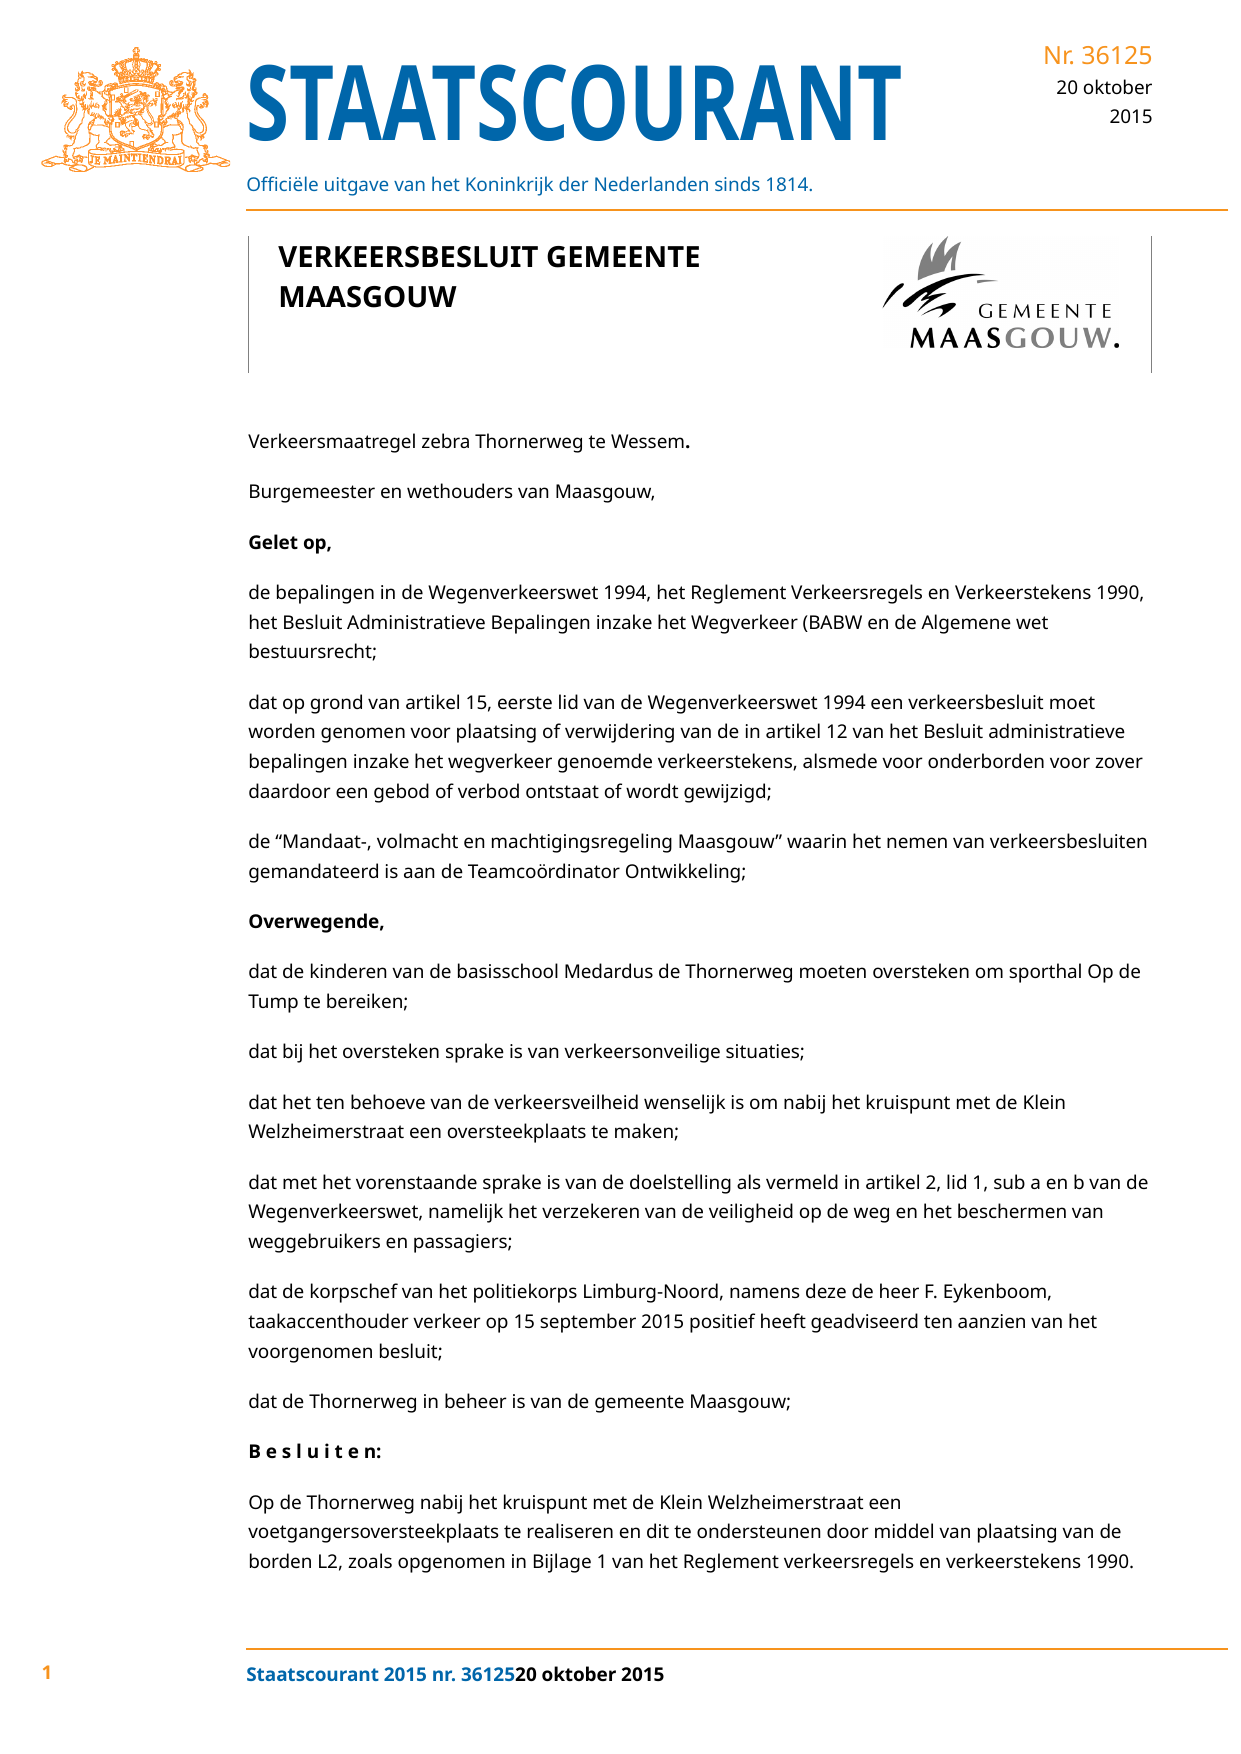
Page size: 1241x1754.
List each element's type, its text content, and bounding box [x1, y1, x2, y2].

text Burgemeester en wethouders van Maasgouw, [248, 479, 1152, 504]
text Overwegende, [248, 908, 1152, 934]
text dat bij het oversteken sprake is van verkeersonveilige situaties; [248, 1039, 1152, 1064]
text Op de Thornerweg nabij het kruispunt met de Klein Welzheimerstraat een voetgangersoversteekplaats te realiseren en dit te ondersteunen door middel van plaatsing van de borden L2, zoals opgenomen in Bijlage 1 van het Reglement verkeersregels en verkeerstekens 1990. [248, 1489, 1152, 1574]
picture [882, 236, 1119, 348]
text dat de kinderen van de basisschool Medardus de Thornerweg moeten oversteken om sporthal Op de Tump te bereiken; [248, 959, 1152, 1014]
table_header [850, 236, 1151, 373]
text Verkeersmaatregel zebra Thornerweg te Wessem. [248, 428, 1152, 454]
text Gelet op, [248, 529, 1152, 555]
text B e s l u i t e n: [248, 1439, 1152, 1464]
text dat de korpschef van het politiekorps Limburg-Noord, namens deze de heer F. Eykenboom, taakaccenthouder verkeer op 15 september 2015 positief heeft geadviseerd ten aanzien van het voorgenomen besluit; [248, 1279, 1152, 1363]
text dat op grond van artikel 15, eerste lid van de Wegenverkeerswet 1994 een verkeersbesluit moet worden genomen voor plaatsing of verwijdering van de in artikel 12 van het Besluit administratieve bepalingen inzake het wegverkeer genoemde verkeerstekens, alsmede voor onderborden voor zover daardoor een gebod of verbod ontstaat of wordt gewijzigd; [248, 689, 1152, 803]
table_header VERKEERSBESLUIT GEMEENTE MAASGOUW [249, 236, 850, 373]
text dat met het vorenstaande sprake is van de doelstelling als vermeld in artikel 2, lid 1, sub a en b van de Wegenverkeerswet, namelijk het verzekeren van de veiligheid op de weg en het beschermen van weggebruikers en passagiers; [248, 1169, 1152, 1254]
text de bepalingen in de Wegenverkeerswet 1994, het Reglement Verkeersregels en Verkeerstekens 1990, het Besluit Administratieve Bepalingen inzake het Wegverkeer (BABW en de Algemene wet bestuursrecht; [248, 579, 1152, 664]
text dat het ten behoeve van de verkeersveilheid wenselijk is om nabij het kruispunt met de Klein Welzheimerstraat een oversteekplaats te maken; [248, 1089, 1152, 1144]
text dat de Thornerweg in beheer is van de gemeente Maasgouw; [248, 1388, 1152, 1414]
text de “Mandaat-, volmacht en machtigingsregeling Maasgouw” waarin het nemen van verkeersbesluiten gemandateerd is aan de Teamcoördinator Ontwikkeling; [248, 828, 1152, 883]
picture [41, 47, 231, 172]
